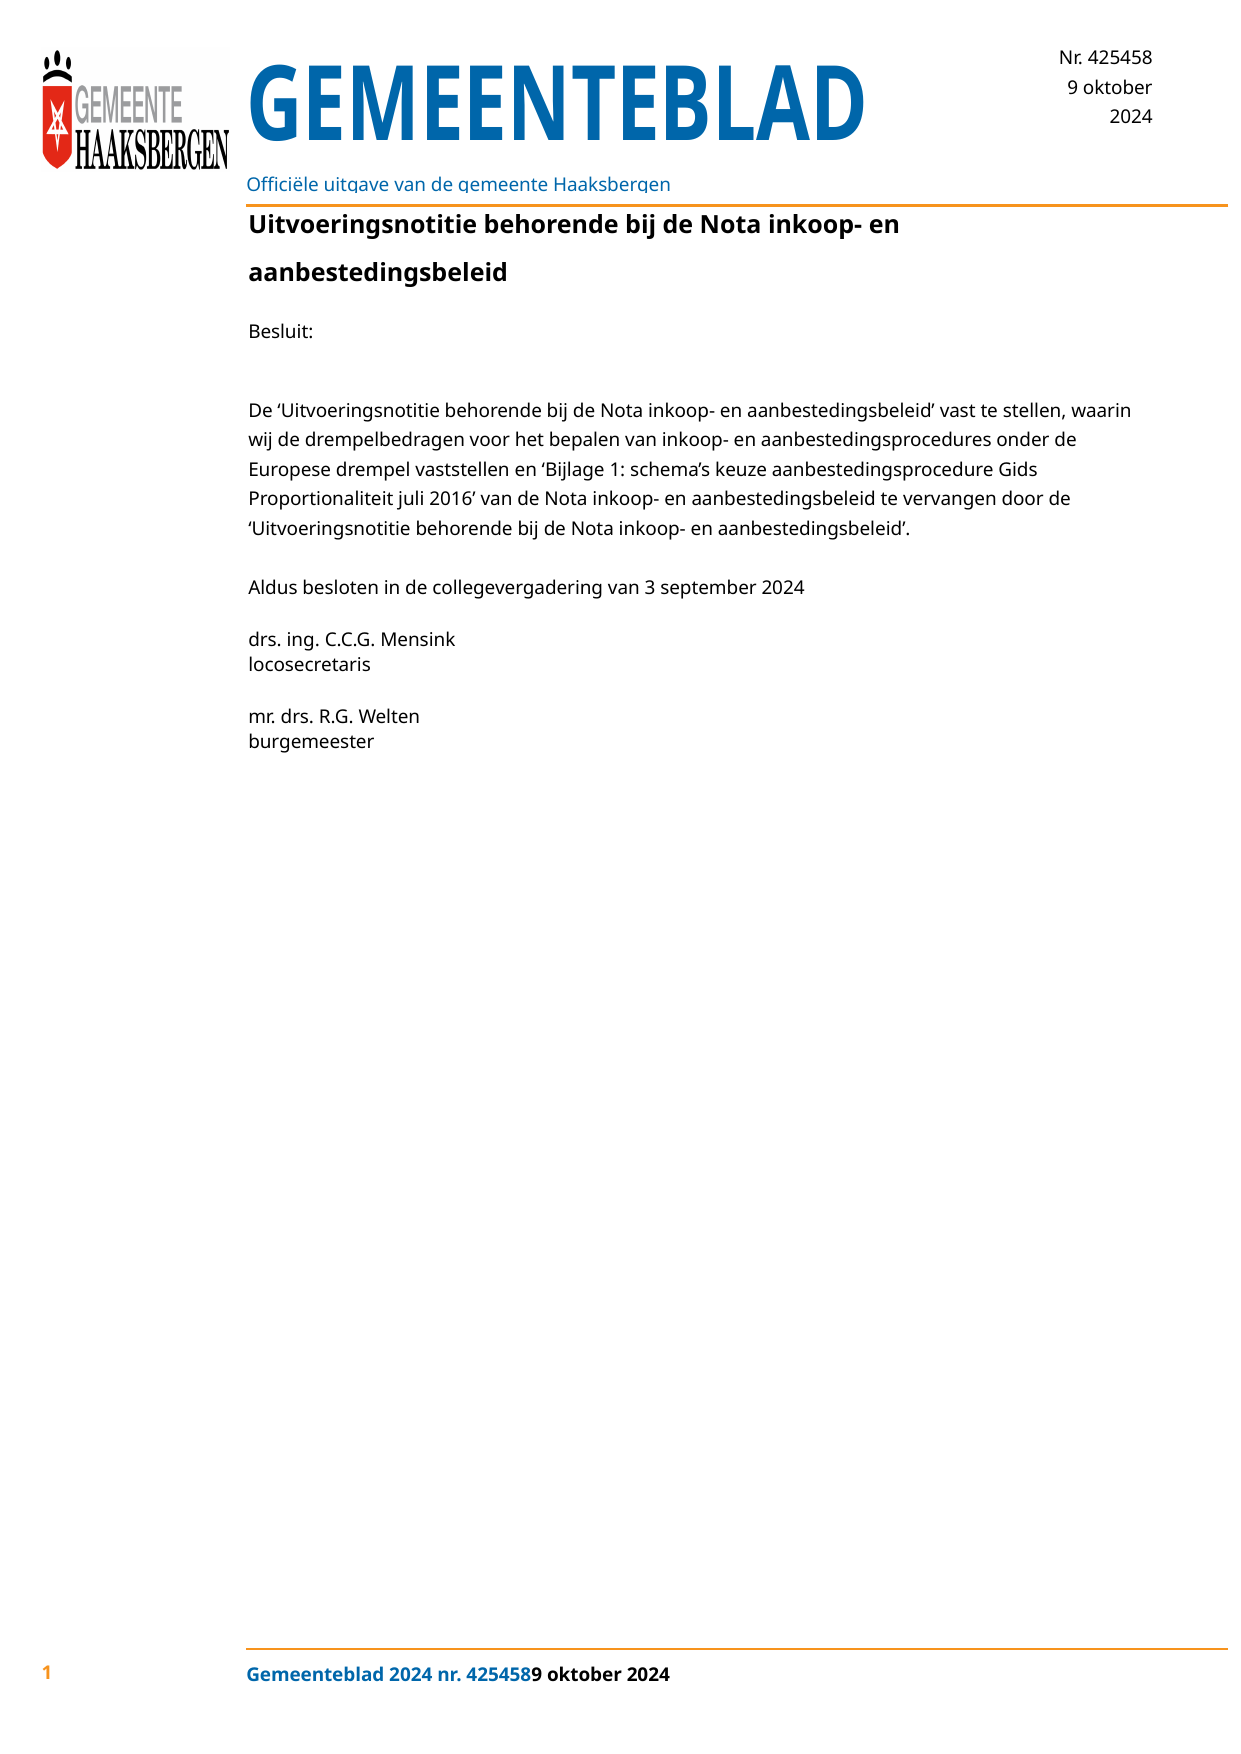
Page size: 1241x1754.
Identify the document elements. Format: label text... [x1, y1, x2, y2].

text locosecretaris [248, 651, 1152, 677]
text mr. drs. R.G. Welten [248, 703, 1152, 729]
text Aldus besloten in de collegevergadering van 3 september 2024 [248, 574, 1152, 600]
text burgemeester [248, 729, 1152, 754]
text Besluit: [248, 318, 1152, 344]
text De ‘Uitvoeringsnotitie behorende bij de Nota inkoop- en aanbestedingsbeleid’ vast te stellen, waarin wij de drempelbedragen voor het bepalen van inkoop- en aanbestedingsprocedures onder de Europese drempel vaststellen en ‘Bijlage 1: schema’s keuze aanbestedingsprocedure Gids Proportionaliteit juli 2016’ van de Nota inkoop- en aanbestedingsbeleid te vervangen door de ‘Uitvoeringsnotitie behorende bij de Nota inkoop- en aanbestedingsbeleid’. [248, 397, 1152, 541]
text drs. ing. C.C.G. Mensink [248, 626, 1152, 651]
picture [41, 47, 231, 172]
text Uitvoeringsnotitie behorende bij de Nota inkoop- en aanbestedingsbeleid [248, 207, 1152, 288]
